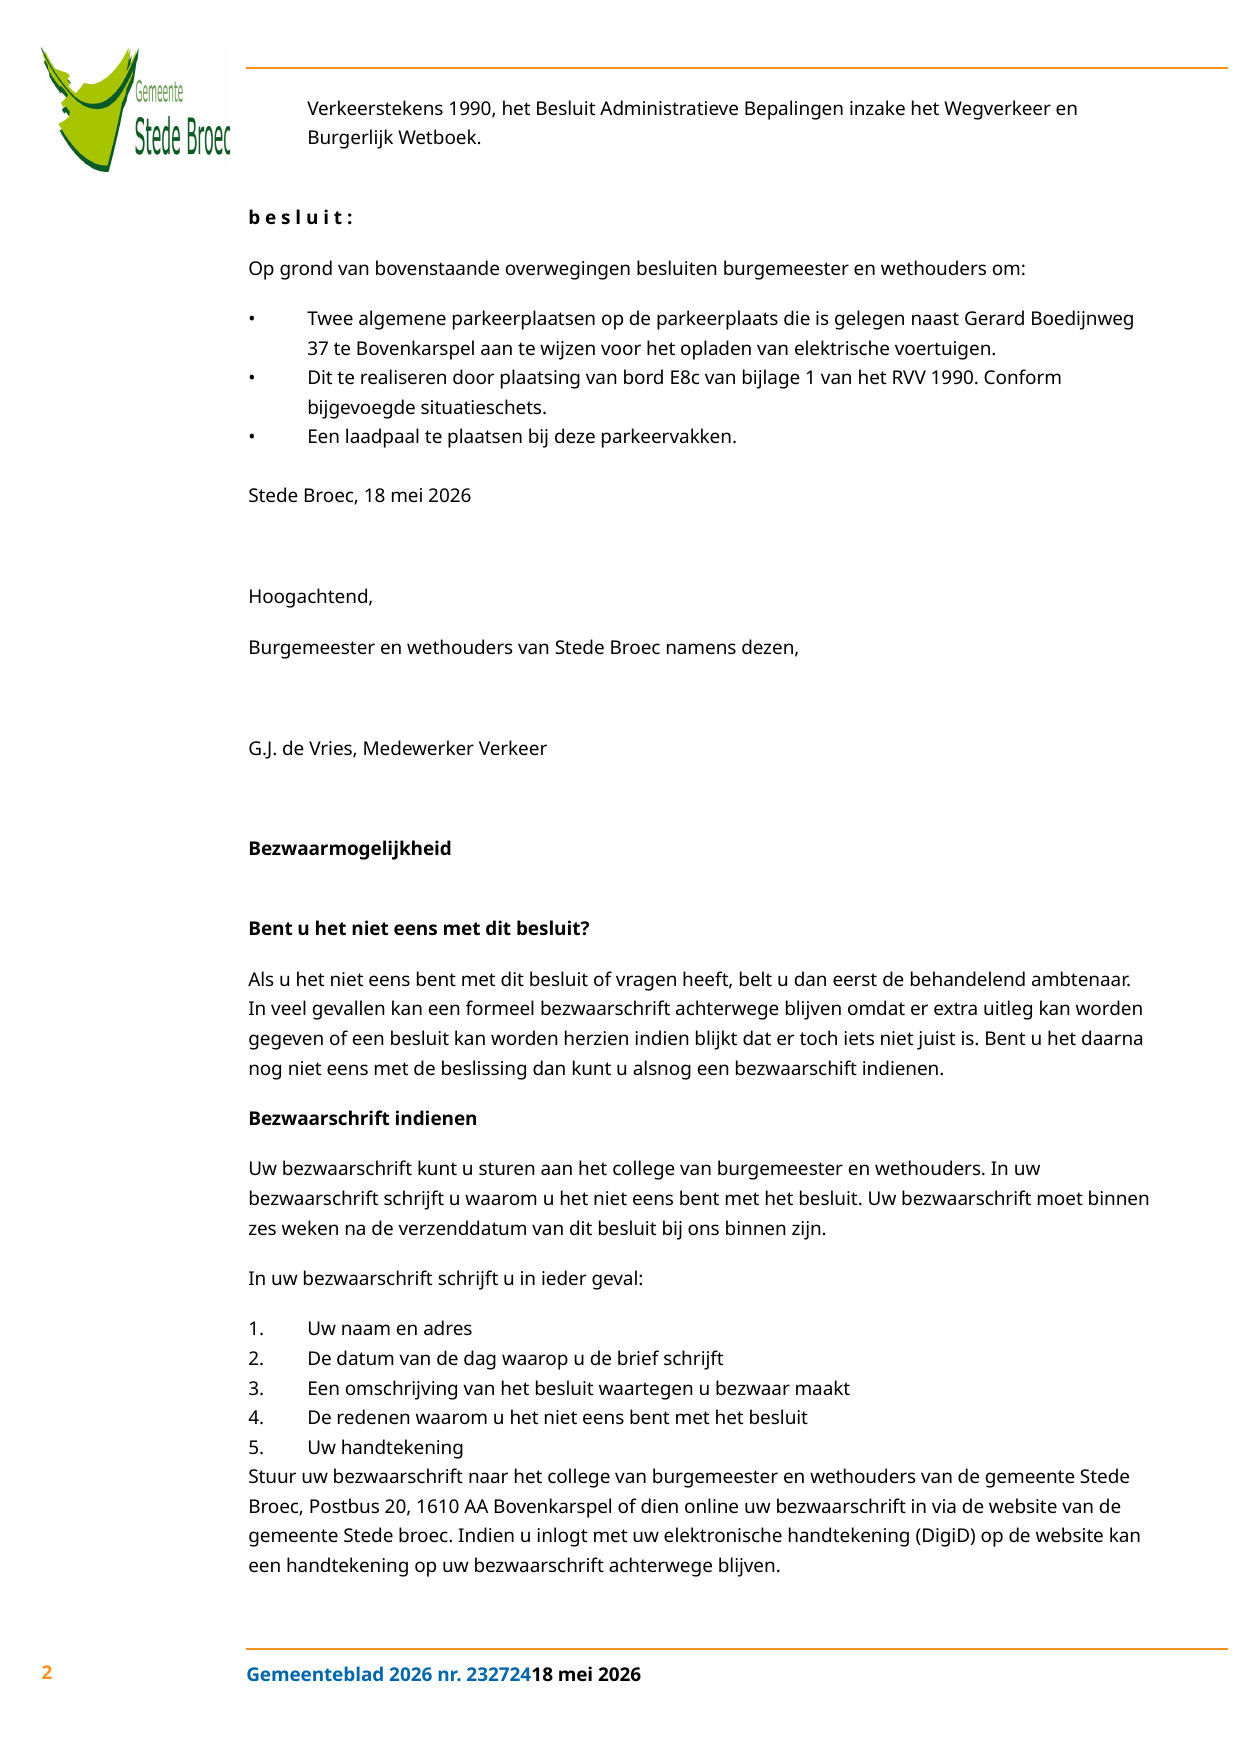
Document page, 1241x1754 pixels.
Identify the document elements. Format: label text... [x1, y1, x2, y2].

list Uw handtekening [248, 1434, 1152, 1460]
picture [41, 47, 231, 172]
text Stede Broec, 18 mei 2026 [248, 483, 1152, 508]
list Verkeerstekens 1990, het Besluit Administratieve Bepalingen inzake het Wegverkeer en Burgerlijk Wetboek. [248, 95, 1152, 150]
list Twee algemene parkeerplaatsen op de parkeerplaats die is gelegen naast Gerard Boedijnweg 37 te Bovenkarspel aan te wijzen voor het opladen van elektrische voertuigen. [248, 305, 1152, 361]
text Bezwaarschrift indienen [248, 1105, 1152, 1131]
text Bent u het niet eens met dit besluit? [248, 916, 1152, 941]
text Burgemeester en wethouders van Stede Broec namens dezen, [248, 634, 1152, 660]
text Hoogachtend, [248, 583, 1152, 609]
text G.J. de Vries, Medewerker Verkeer [248, 735, 1152, 761]
text Bezwaarmogelijkheid [248, 836, 1152, 861]
list Een laadpaal te plaatsen bij deze parkeervakken. [248, 423, 1152, 449]
text Als u het niet eens bent met dit besluit of vragen heeft, belt u dan eerst de behandelend ambtenaar. In veel gevallen kan een formeel bezwaarschrift achterwege blijven omdat er extra uitleg kan worden gegeven of een besluit kan worden herzien indien blijkt dat er toch iets niet juist is. Bent u het daarna nog niet eens met de beslissing dan kunt u alsnog een bezwaarschift indienen. [248, 966, 1152, 1081]
list Uw naam en adres [248, 1316, 1152, 1341]
list De redenen waarom u het niet eens bent met het besluit [248, 1404, 1152, 1430]
text Op grond van bovenstaande overwegingen besluiten burgemeester en wethouders om: [248, 255, 1152, 281]
text Uw bezwaarschrift kunt u sturen aan het college van burgemeester en wethouders. In uw bezwaarschrift schrijft u waarom u het niet eens bent met het besluit. Uw bezwaarschrift moet binnen zes weken na de verzenddatum van dit besluit bij ons binnen zijn. [248, 1156, 1152, 1241]
text b e s l u i t : [248, 204, 1152, 230]
text In uw bezwaarschrift schrijft u in ieder geval: [248, 1265, 1152, 1291]
list Een omschrijving van het besluit waartegen u bezwaar maakt [248, 1375, 1152, 1401]
list Dit te realiseren door plaatsing van bord E8c van bijlage 1 van het RVV 1990. Conform bijgevoegde situatieschets. [248, 364, 1152, 420]
text Stuur uw bezwaarschrift naar het college van burgemeester en wethouders van de gemeente Stede Broec, Postbus 20, 1610 AA Bovenkarspel of dien online uw bezwaarschrift in via de website van de gemeente Stede broec. Indien u inlogt met uw elektronische handtekening (DigiD) op de website kan een handtekening op uw bezwaarschrift achterwege blijven. [248, 1463, 1152, 1578]
list De datum van de dag waarop u de brief schrijft [248, 1345, 1152, 1371]
